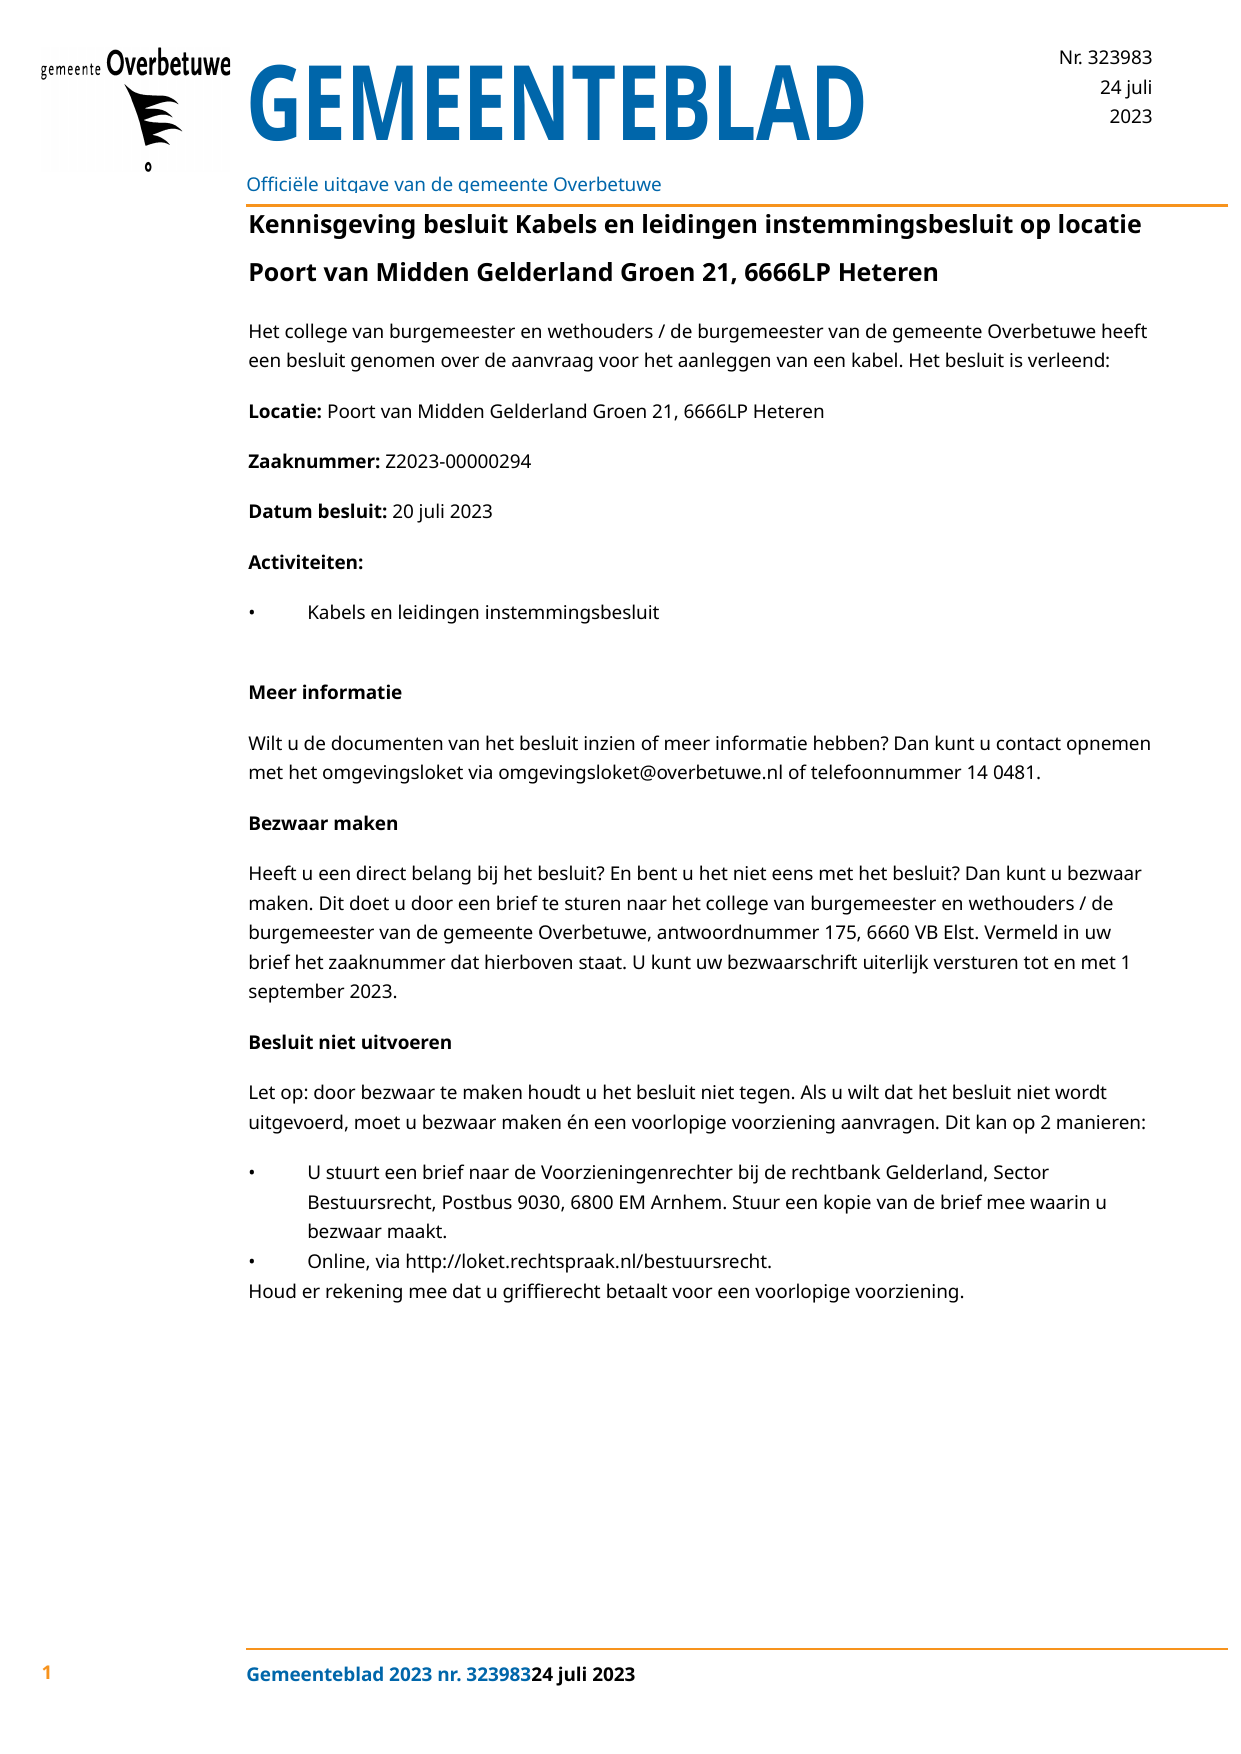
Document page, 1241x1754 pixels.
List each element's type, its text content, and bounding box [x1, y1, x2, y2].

text Heeft u een direct belang bij het besluit? En bent u het niet eens met het besluit? Dan kunt u bezwaar maken. Dit doet u door een brief te sturen naar het college van burgemeester en wethouders / de burgemeester van de gemeente Overbetuwe, antwoordnummer 175, 6660 VB Elst. Vermeld in uw brief het zaaknummer dat hierboven staat. U kunt uw bezwaarschrift uiterlijk versturen tot en met 1 september 2023. [248, 860, 1152, 1004]
text Bezwaar maken [248, 810, 1152, 836]
text Datum besluit: 20 juli 2023 [248, 499, 1152, 524]
text Besluit niet uitvoeren [248, 1029, 1152, 1055]
list Kabels en leidingen instemmingsbesluit [248, 599, 1152, 625]
text Meer informatie [248, 679, 1152, 705]
text Wilt u de documenten van het besluit inzien of meer informatie hebben? Dan kunt u contact opnemen met het omgevingsloket via omgevingsloket@overbetuwe.nl of telefoonnummer 14 0481. [248, 730, 1152, 785]
picture [41, 47, 231, 172]
text Kennisgeving besluit Kabels en leidingen instemmingsbesluit op locatie Poort van Midden Gelderland Groen 21, 6666LP Heteren [248, 207, 1152, 288]
text Activiteiten: [248, 549, 1152, 575]
text Het college van burgemeester en wethouders / de burgemeester van de gemeente Overbetuwe heeft een besluit genomen over de aanvraag voor het aanleggen van een kabel. Het besluit is verleend: [248, 318, 1152, 373]
list Online, via http://loket.rechtspraak.nl/bestuursrecht. [248, 1248, 1152, 1274]
text Zaaknummer: Z2023-00000294 [248, 448, 1152, 474]
list U stuurt een brief naar de Voorzieningenrechter bij de rechtbank Gelderland, Sector Bestuursrecht, Postbus 9030, 6800 EM Arnhem. Stuur een kopie van de brief mee waarin u bezwaar maakt. [248, 1159, 1152, 1244]
text Let op: door bezwaar te maken houdt u het besluit niet tegen. Als u wilt dat het besluit niet wordt uitgevoerd, moet u bezwaar maken én een voorlopige voorziening aanvragen. Dit kan op 2 manieren: [248, 1079, 1152, 1135]
text Locatie: Poort van Midden Gelderland Groen 21, 6666LP Heteren [248, 398, 1152, 424]
text Houd er rekening mee dat u griffierecht betaalt voor een voorlopige voorziening. [248, 1278, 1152, 1304]
